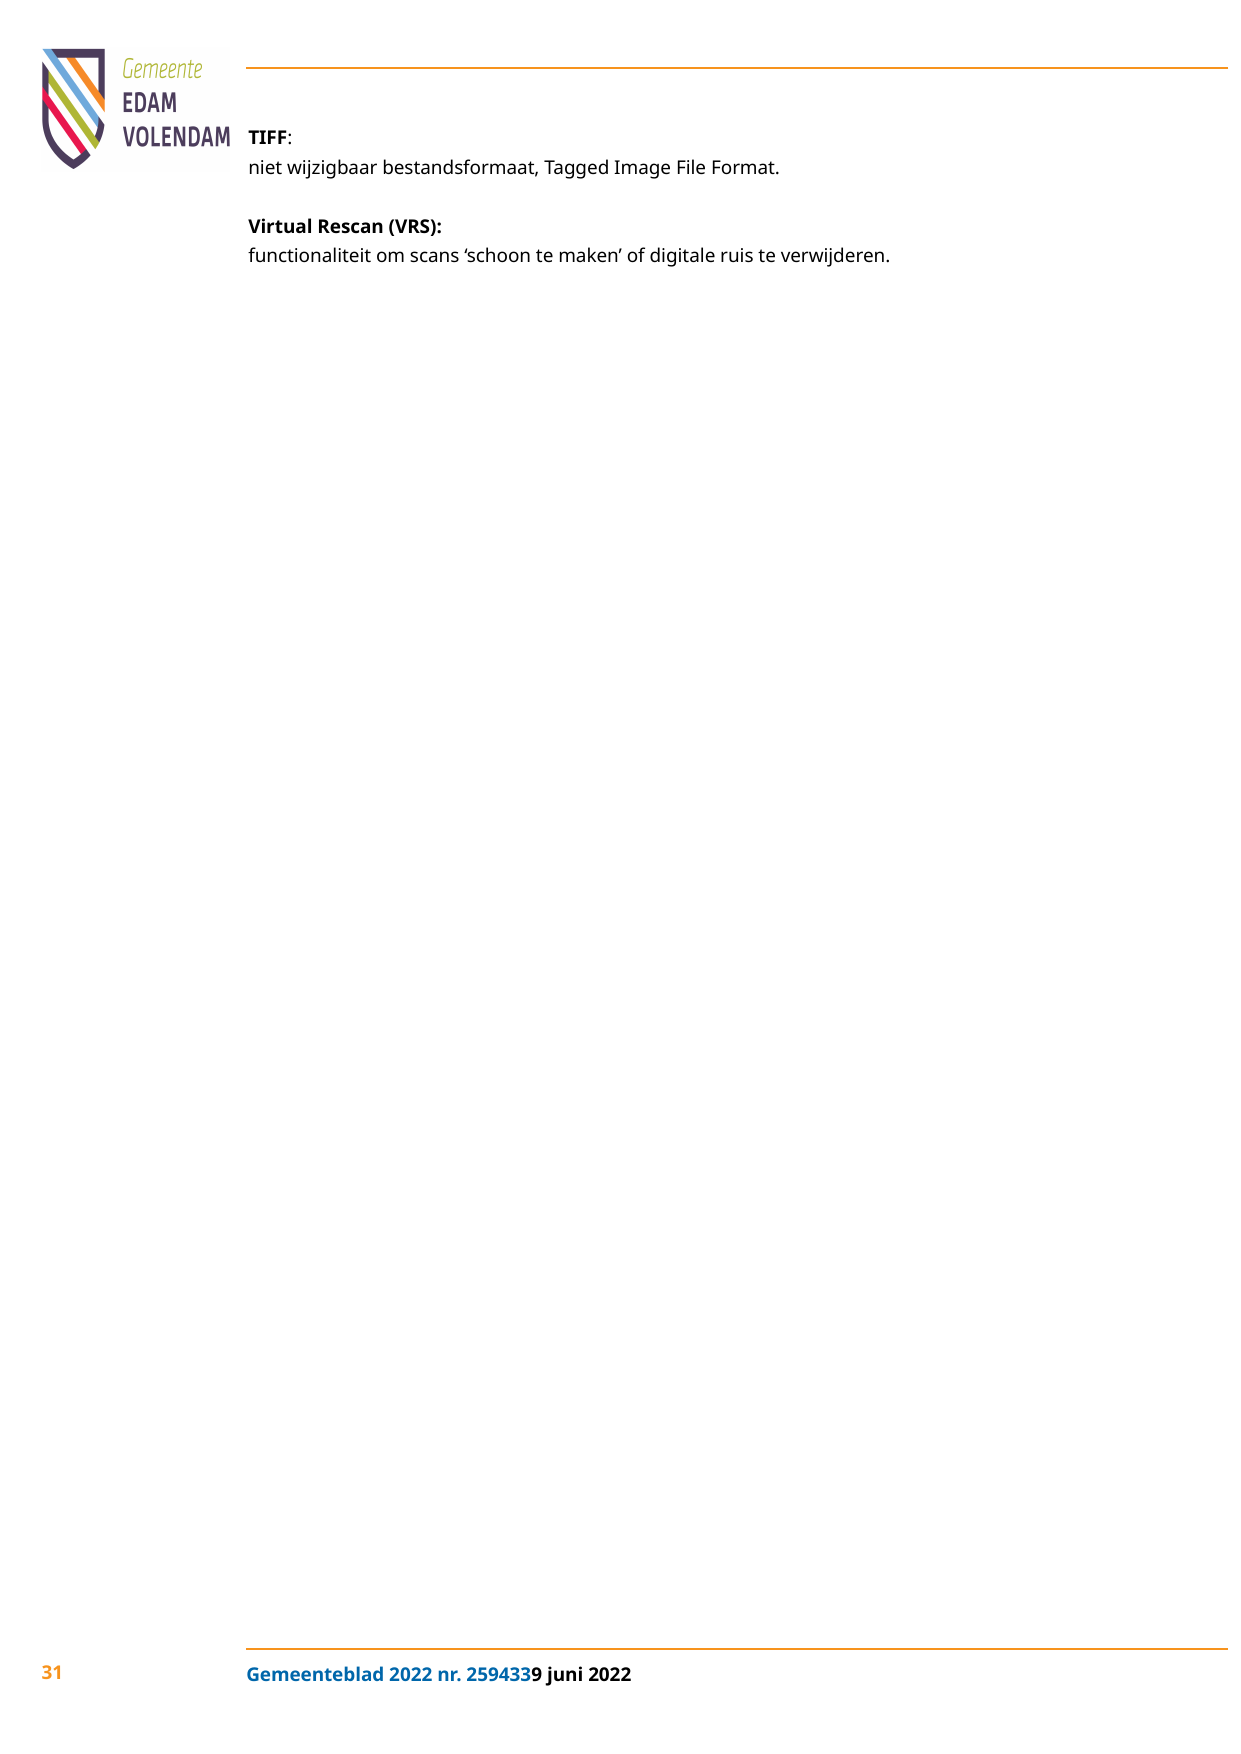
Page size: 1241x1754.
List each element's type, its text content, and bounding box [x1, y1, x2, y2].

text functionaliteit om scans ‘schoon te maken’ of digitale ruis te verwijderen. [248, 243, 1152, 268]
text Virtual Rescan (VRS): [248, 213, 1152, 239]
text niet wijzigbaar bestandsformaat, Tagged Image File Format. [248, 154, 1152, 180]
picture [41, 47, 231, 172]
text TIFF: [248, 124, 1152, 150]
